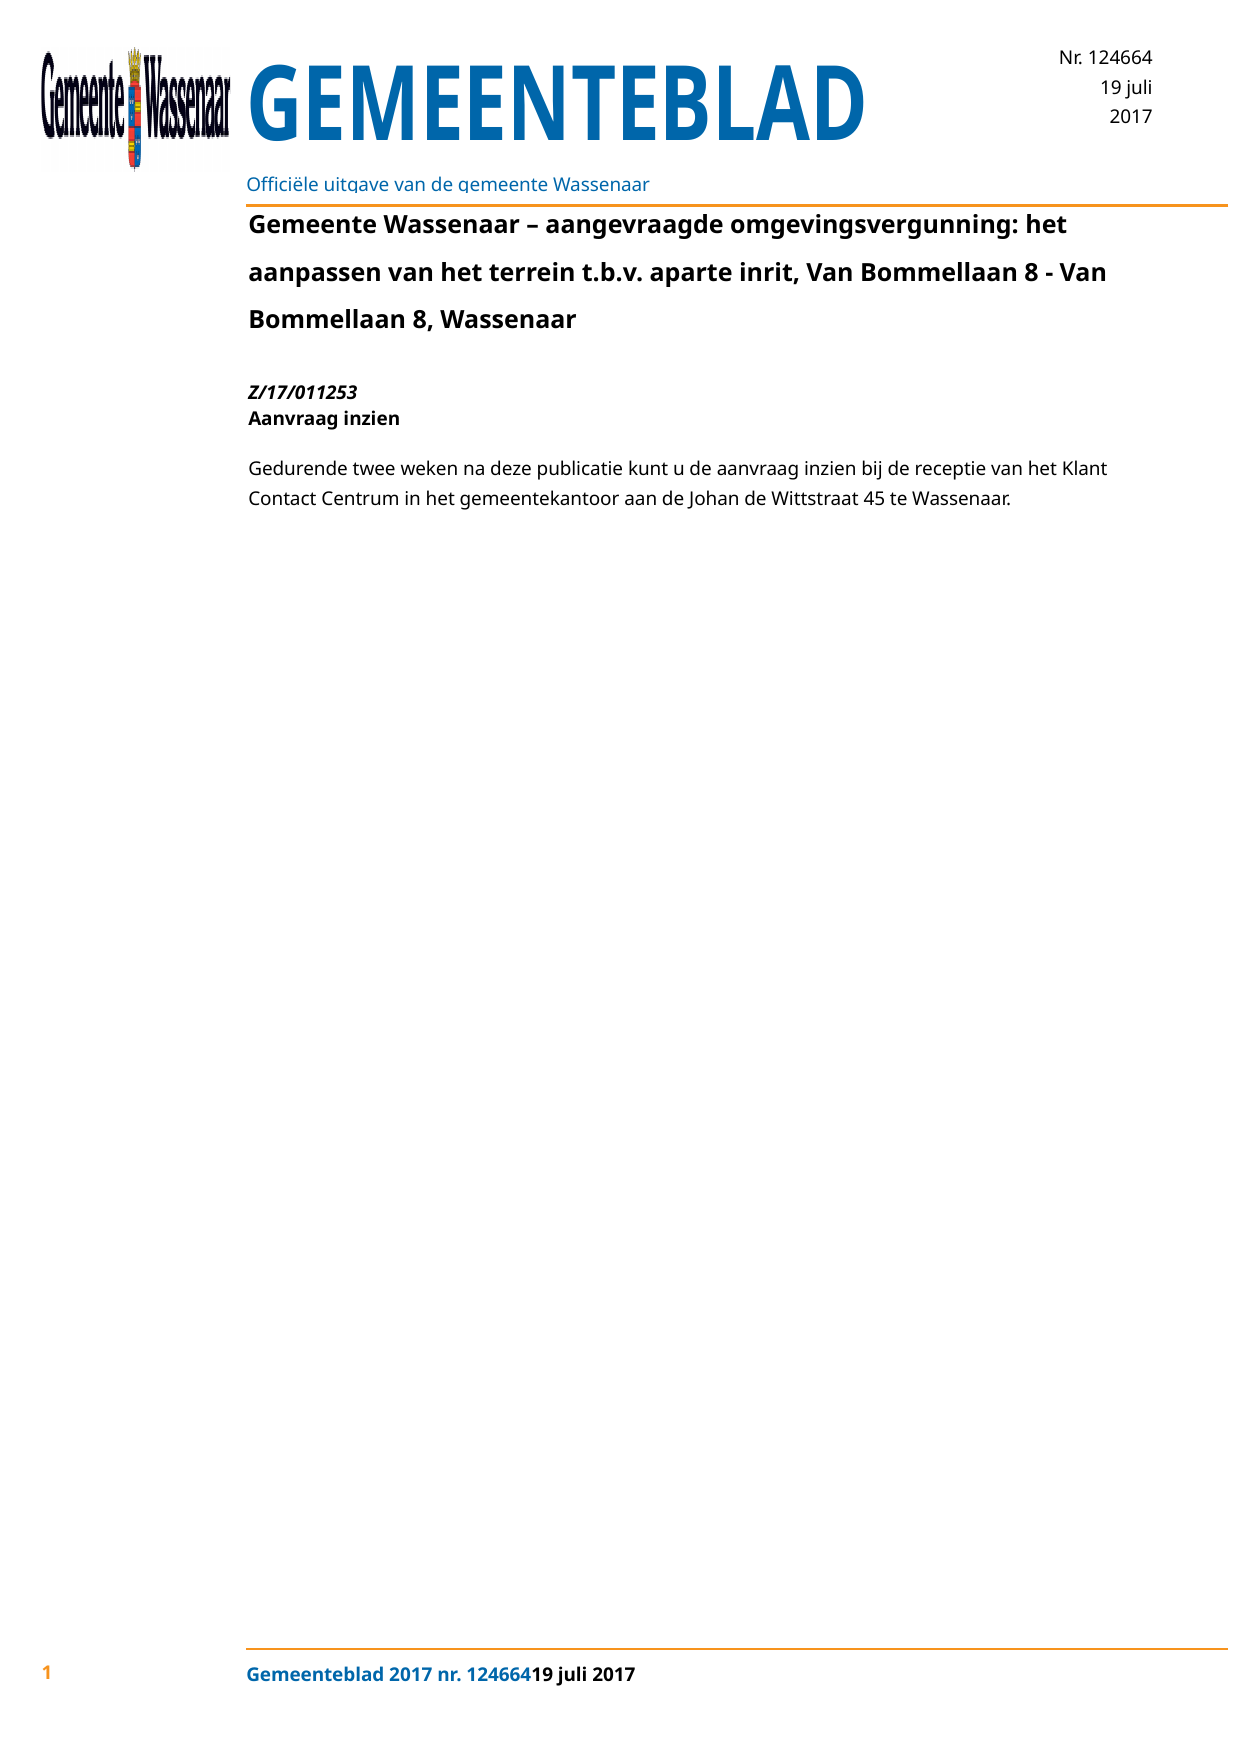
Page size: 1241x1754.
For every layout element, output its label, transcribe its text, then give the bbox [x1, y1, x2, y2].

text Gemeente Wassenaar – aangevraagde omgevingsvergunning: het aanpassen van het terrein t.b.v. aparte inrit, Van Bommellaan 8 - Van Bommellaan 8, Wassenaar [248, 207, 1152, 336]
text Z/17/011253 [248, 379, 1152, 405]
picture [41, 47, 231, 172]
text Aanvraag inzien [248, 405, 1152, 431]
text Gedurende twee weken na deze publicatie kunt u de aanvraag inzien bij de receptie van het Klant Contact Centrum in het gemeentekantoor aan de Johan de Wittstraat 45 te Wassenaar. [248, 455, 1152, 511]
